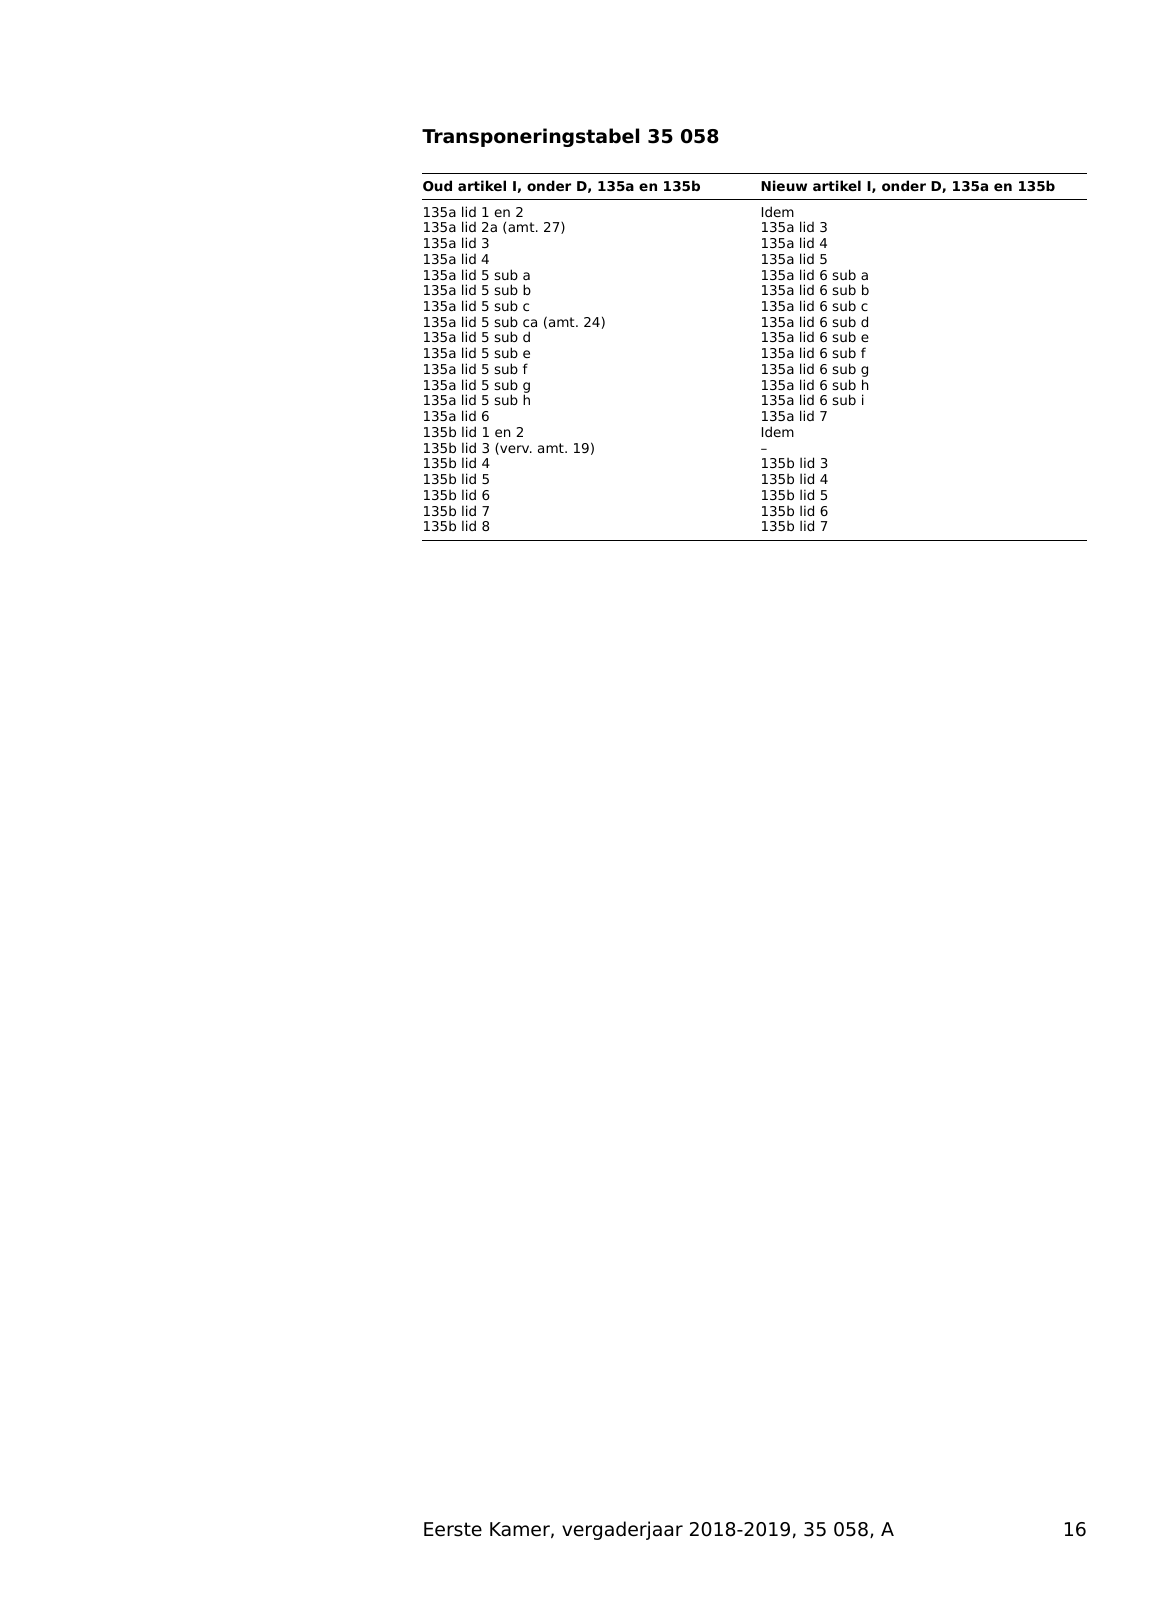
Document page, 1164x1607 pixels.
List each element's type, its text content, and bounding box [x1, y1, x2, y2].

table_cell 135a lid 1 en 2 [422, 200, 754, 220]
table_cell 135a lid 6 sub b [754, 283, 1087, 299]
table_cell 135b lid 4 [422, 456, 754, 472]
table_cell 135a lid 5 sub ca (amt. 24) [422, 315, 754, 330]
table_cell 135a lid 6 sub c [754, 299, 1087, 314]
table_header Oud artikel I, onder D, 135a en 135b [422, 174, 754, 199]
table_cell 135a lid 6 [422, 409, 754, 425]
table_cell 135a lid 6 sub h [754, 378, 1087, 393]
table_cell 135a lid 4 [422, 252, 754, 267]
table_cell 135a lid 2a (amt. 27) [422, 220, 754, 236]
table_cell 135a lid 7 [754, 409, 1087, 425]
table_cell 135a lid 6 sub g [754, 362, 1087, 377]
table_cell 135a lid 5 sub f [422, 362, 754, 377]
table_cell 135a lid 6 sub d [754, 315, 1087, 330]
table_cell 135b lid 6 [422, 488, 754, 503]
table_cell 135a lid 5 sub g [422, 378, 754, 393]
table_cell 135b lid 5 [754, 488, 1087, 503]
table_cell 135a lid 6 sub e [754, 330, 1087, 346]
table_cell 135a lid 3 [422, 236, 754, 252]
table_cell Idem [754, 200, 1087, 220]
table_cell 135a lid 5 sub c [422, 299, 754, 314]
table_cell 135b lid 1 en 2 [422, 425, 754, 440]
table_cell – [754, 440, 1087, 456]
table_cell 135a lid 6 sub f [754, 346, 1087, 362]
table_cell 135b lid 3 (verv. amt. 19) [422, 440, 754, 456]
table_cell 135b lid 7 [754, 519, 1087, 539]
table_cell 135b lid 8 [422, 519, 754, 539]
table_cell 135b lid 4 [754, 472, 1087, 488]
table_cell 135b lid 5 [422, 472, 754, 488]
table_cell 135a lid 3 [754, 220, 1087, 236]
table_cell 135b lid 6 [754, 503, 1087, 519]
table_cell 135a lid 5 sub h [422, 393, 754, 409]
table_cell 135a lid 5 sub d [422, 330, 754, 346]
table_header Nieuw artikel I, onder D, 135a en 135b [754, 174, 1087, 199]
table_cell 135a lid 5 sub a [422, 268, 754, 283]
table_cell 135b lid 7 [422, 503, 754, 519]
table_cell 135a lid 5 sub e [422, 346, 754, 362]
table_cell 135a lid 5 sub b [422, 283, 754, 299]
table_cell 135a lid 5 [754, 252, 1087, 267]
table_cell 135a lid 6 sub a [754, 268, 1087, 283]
subtitle Transponeringstabel 35 058 [77, 126, 1087, 148]
table_cell 135a lid 4 [754, 236, 1087, 252]
table_cell 135a lid 6 sub i [754, 393, 1087, 409]
table_cell Idem [754, 425, 1087, 440]
table_cell 135b lid 3 [754, 456, 1087, 472]
